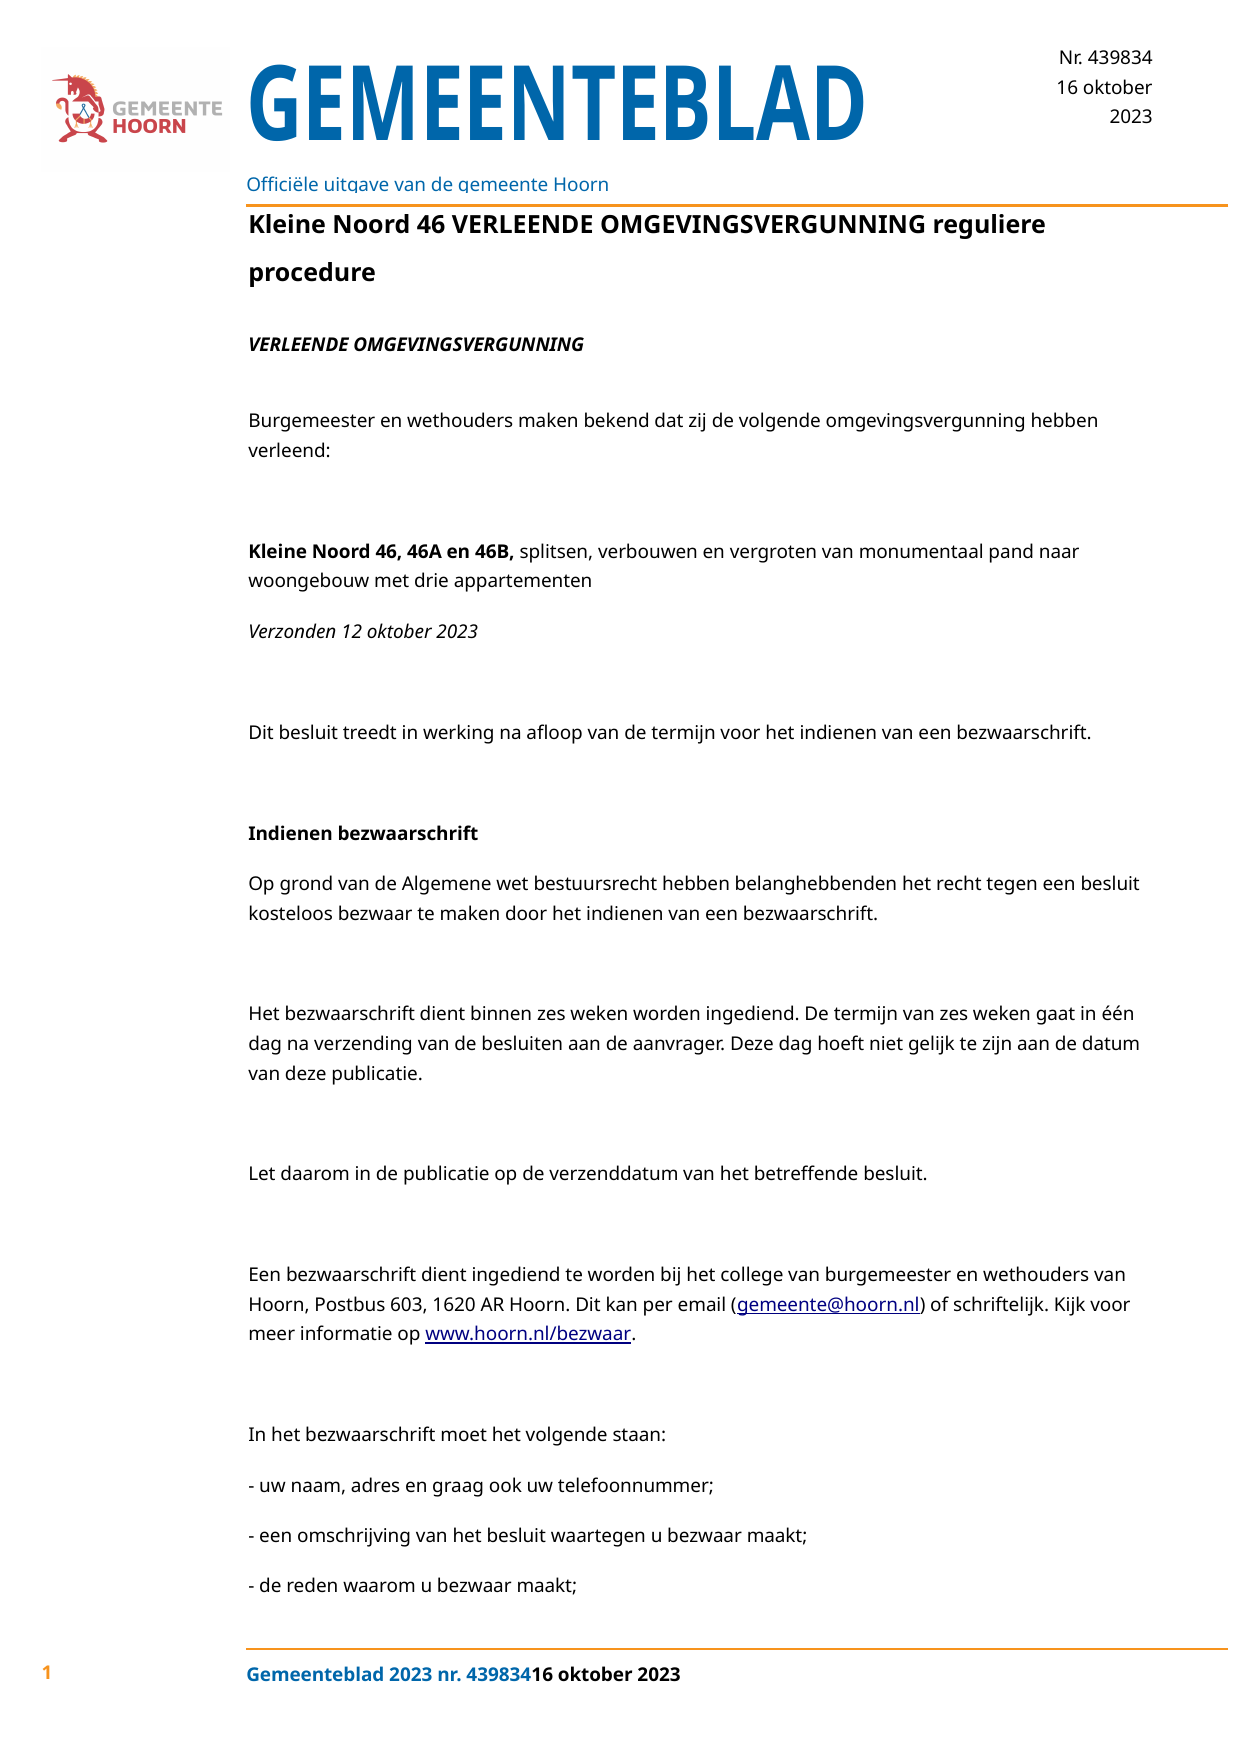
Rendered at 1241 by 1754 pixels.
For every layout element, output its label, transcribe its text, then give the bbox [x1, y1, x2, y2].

text Burgemeester en wethouders maken bekend dat zij de volgende omgevingsvergunning hebben verleend: [248, 408, 1152, 463]
text - uw naam, adres en graag ook uw telefoonnummer; [248, 1472, 1152, 1497]
text Verzonden 12 oktober 2023 [248, 618, 1152, 644]
text Dit besluit treedt in werking na afloop van de termijn voor het indienen van een bezwaarschrift. [248, 719, 1152, 744]
text - een omschrijving van het besluit waartegen u bezwaar maakt; [248, 1522, 1152, 1548]
text Kleine Noord 46 VERLEENDE OMGEVINGSVERGUNNING reguliere procedure [248, 207, 1152, 288]
picture [41, 47, 231, 172]
text Het bezwaarschrift dient binnen zes weken worden ingediend. De termijn van zes weken gaat in één dag na verzending van de besluiten aan de aanvrager. Deze dag hoeft niet gelijk te zijn aan de datum van deze publicatie. [248, 1001, 1152, 1085]
text Kleine Noord 46, 46A en 46B, splitsen, verbouwen en vergroten van monumentaal pand naar woongebouw met drie appartementen [248, 538, 1152, 593]
text Let daarom in de publicatie op de verzenddatum van het betreffende besluit. [248, 1161, 1152, 1186]
text VERLEENDE OMGEVINGSVERGUNNING [248, 331, 1152, 357]
text In het bezwaarschrift moet het volgende staan: [248, 1421, 1152, 1447]
text - de reden waarom u bezwaar maakt; [248, 1573, 1152, 1598]
text Indienen bezwaarschrift [248, 820, 1152, 845]
text Een bezwaarschrift dient ingediend te worden bij het college van burgemeester en wethouders van Hoorn, Postbus 603, 1620 AR Hoorn. Dit kan per email (gemeente@hoorn.nl) of schriftelijk. Kijk voor meer informatie op www.hoorn.nl/bezwaar. [248, 1261, 1152, 1346]
text Op grond van de Algemene wet bestuursrecht hebben belanghebbenden het recht tegen een besluit kosteloos bezwaar te maken door het indienen van een bezwaarschrift. [248, 870, 1152, 925]
